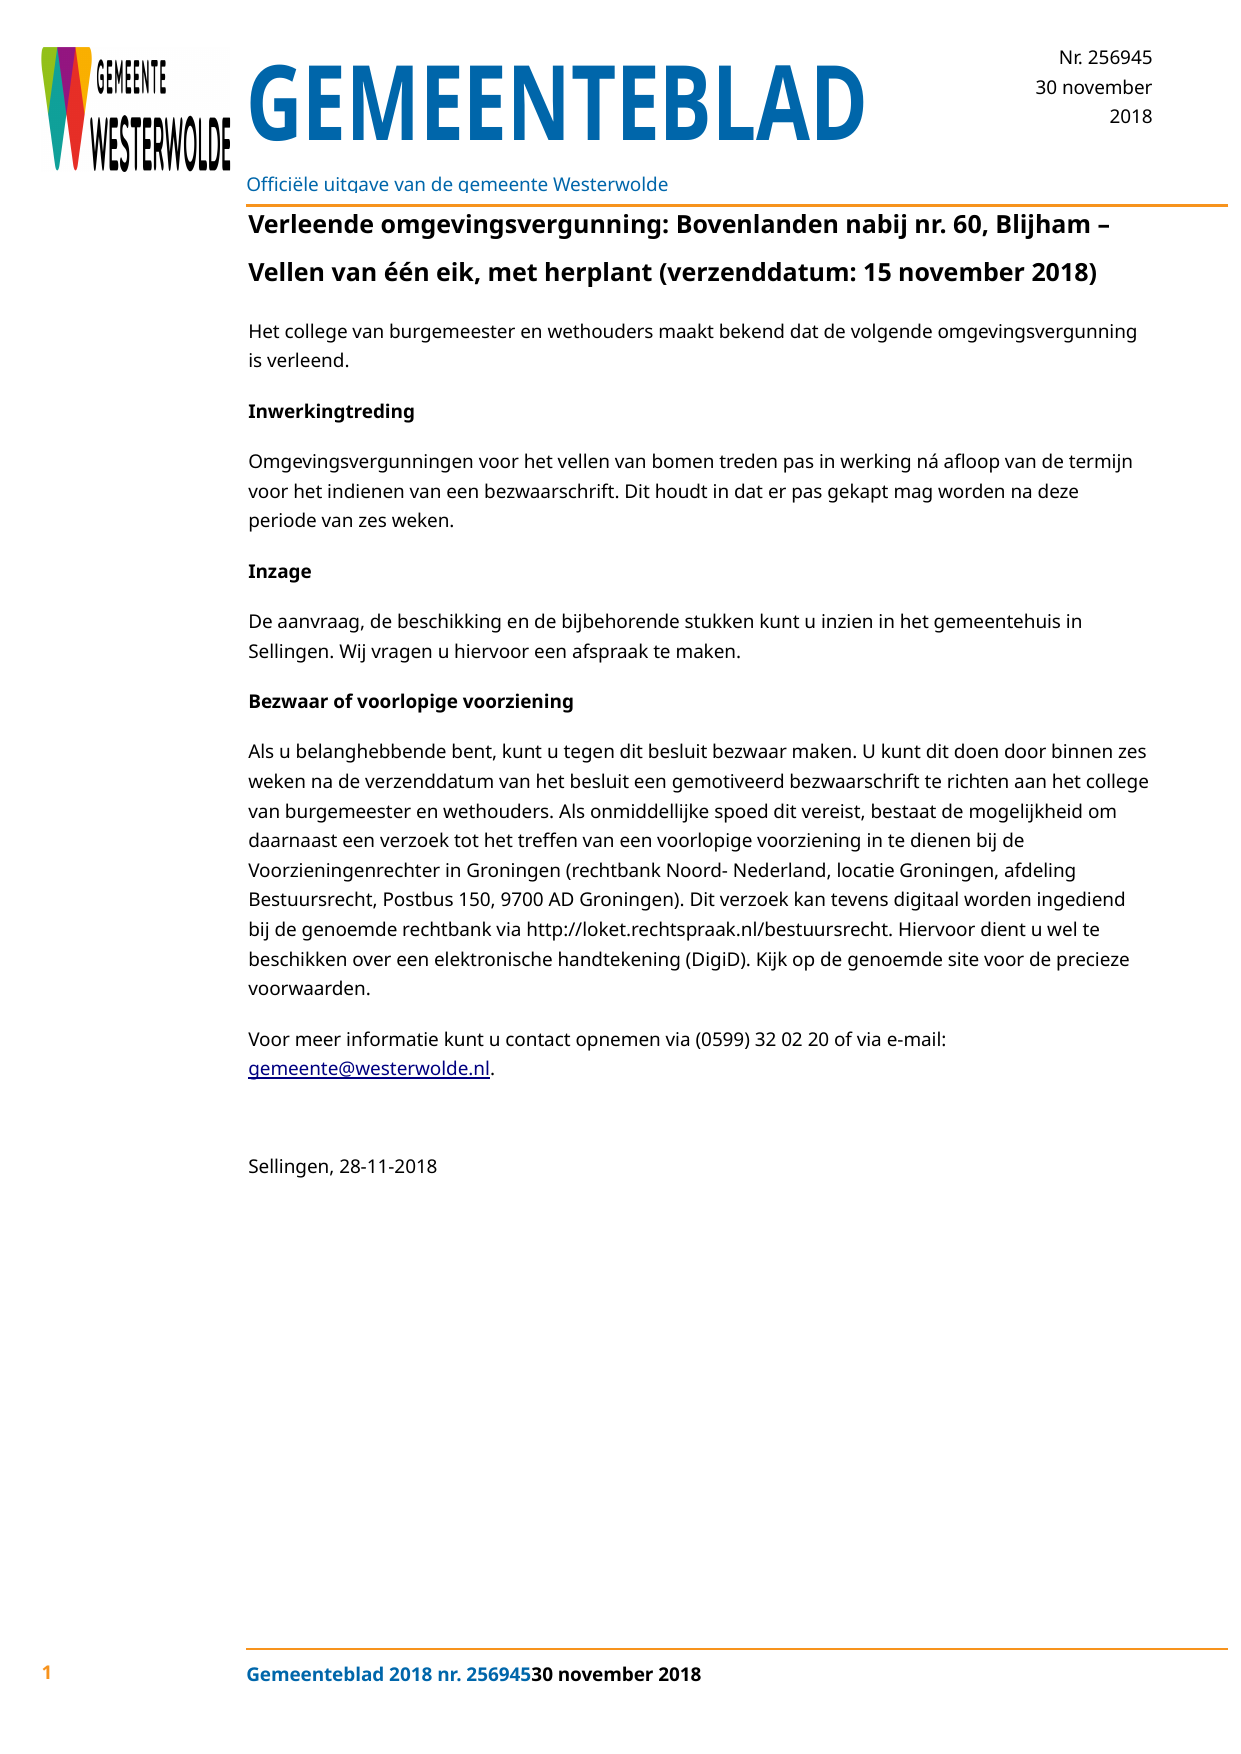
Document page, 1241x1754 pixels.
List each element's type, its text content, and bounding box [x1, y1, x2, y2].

text Verleende omgevingsvergunning: Bovenlanden nabij nr. 60, Blijham – Vellen van één eik, met herplant (verzenddatum: 15 november 2018) [248, 207, 1152, 288]
text Voor meer informatie kunt u contact opnemen via (0599) 32 02 20 of via e-mail: gemeente@westerwolde.nl. [248, 1026, 1152, 1081]
text Het college van burgemeester en wethouders maakt bekend dat de volgende omgevingsvergunning is verleend. [248, 318, 1152, 373]
text Inzage [248, 558, 1152, 584]
text Sellingen, 28-11-2018 [248, 1154, 1152, 1179]
text Omgevingsvergunningen voor het vellen van bomen treden pas in werking ná afloop van de termijn voor het indienen van een bezwaarschrift. Dit houdt in dat er pas gekapt mag worden na deze periode van zes weken. [248, 448, 1152, 533]
text Bezwaar of voorlopige voorziening [248, 688, 1152, 714]
text Als u belanghebbende bent, kunt u tegen dit besluit bezwaar maken. U kunt dit doen door binnen zes weken na de verzenddatum van het besluit een gemotiveerd bezwaarschrift te richten aan het college van burgemeester en wethouders. Als onmiddellijke spoed dit vereist, bestaat de mogelijkheid om daarnaast een verzoek tot het treffen van een voorlopige voorziening in te dienen bij de Voorzieningenrechter in Groningen (rechtbank Noord- Nederland, locatie Groningen, afdeling Bestuursrecht, Postbus 150, 9700 AD Groningen). Dit verzoek kan tevens digitaal worden ingediend bij de genoemde rechtbank via http://loket.rechtspraak.nl/bestuursrecht. Hiervoor dient u wel te beschikken over een elektronische handtekening (DigiD). Kijk op de genoemde site voor de precieze voorwaarden. [248, 739, 1152, 1001]
text De aanvraag, de beschikking en de bijbehorende stukken kunt u inzien in het gemeentehuis in Sellingen. Wij vragen u hiervoor een afspraak te maken. [248, 608, 1152, 664]
text Inwerkingtreding [248, 398, 1152, 424]
picture [41, 47, 231, 172]
